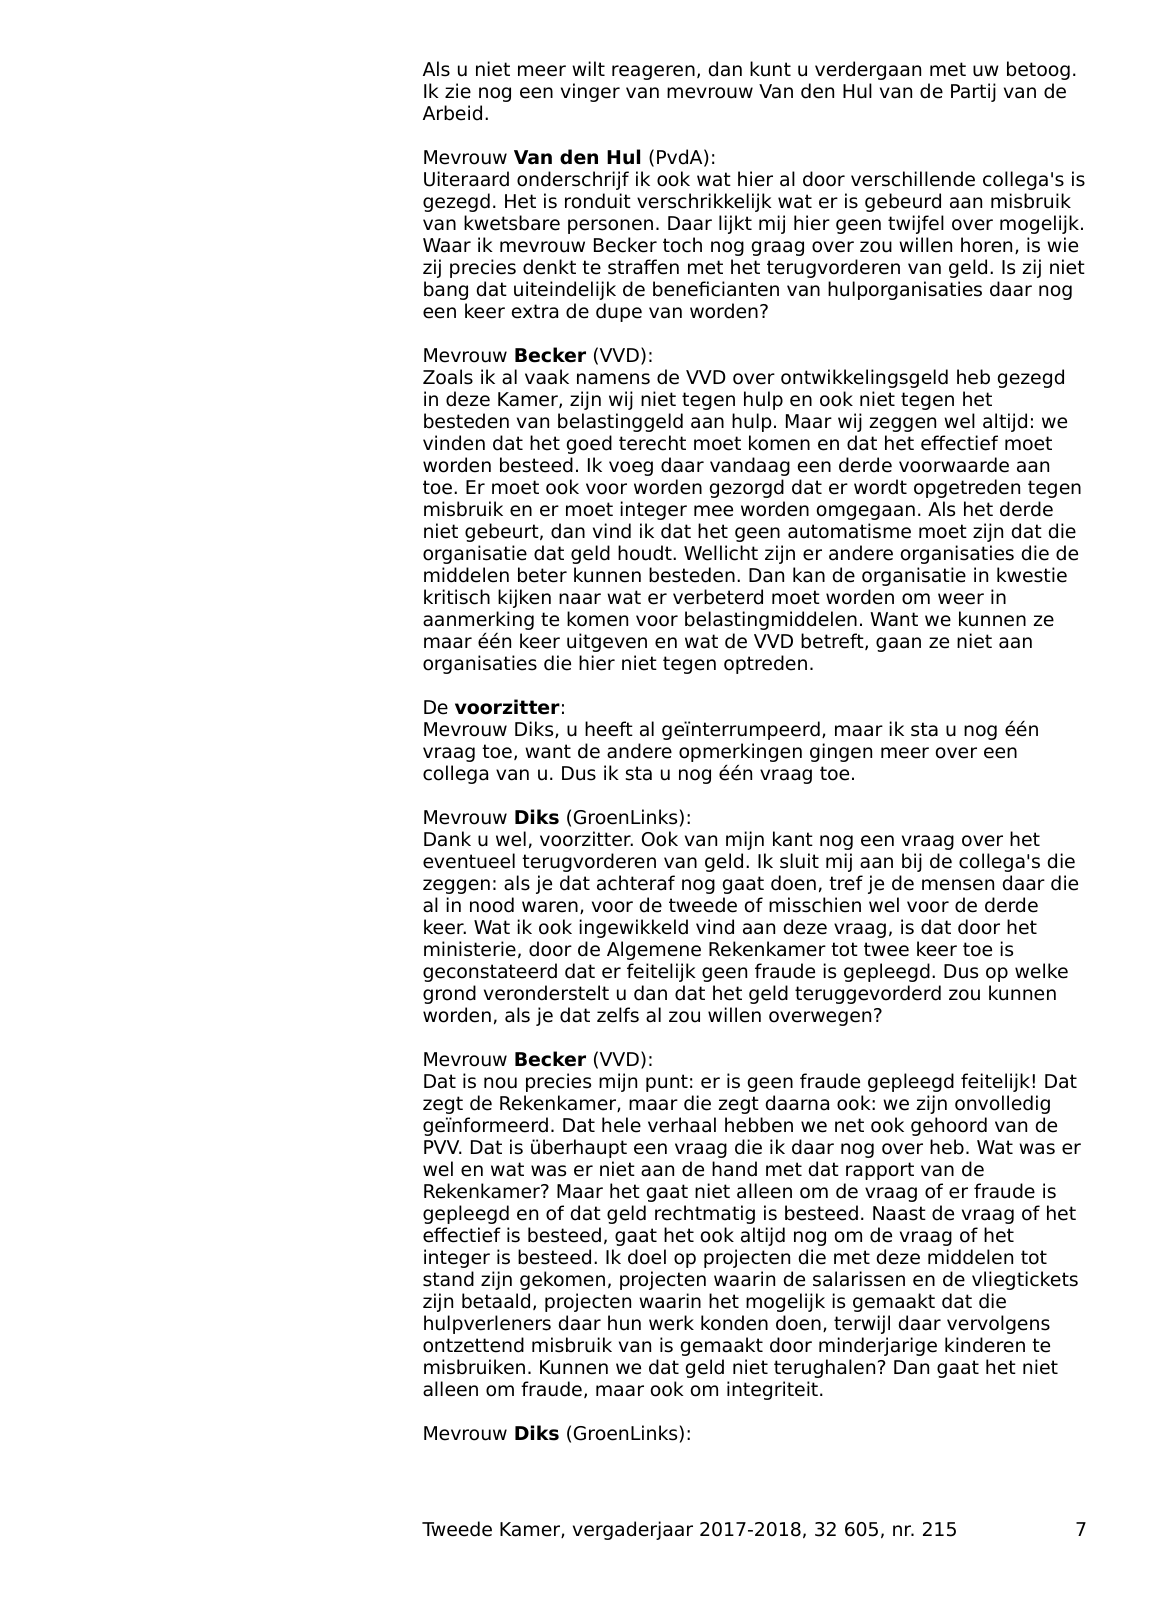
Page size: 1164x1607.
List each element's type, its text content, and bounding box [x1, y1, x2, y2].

text Mevrouw Van den Hul (PvdA): [422, 147, 1087, 169]
text De voorzitter: [422, 697, 1087, 719]
text Mevrouw Diks (GroenLinks): [422, 1423, 1087, 1445]
text Mevrouw Diks (GroenLinks): [422, 807, 1087, 829]
text Zoals ik al vaak namens de VVD over ontwikkelingsgeld heb gezegd in deze Kamer, zijn wij niet tegen hulp en ook niet tegen het besteden van belastinggeld aan hulp. Maar wij zeggen wel altijd: we vinden dat het goed terecht moet komen en dat het effectief moet worden besteed. Ik voeg daar vandaag een derde voorwaarde aan toe. Er moet ook voor worden gezorgd dat er wordt opgetreden tegen misbruik en er moet integer mee worden omgegaan. Als het derde niet gebeurt, dan vind ik dat het geen automatisme moet zijn dat die organisatie dat geld houdt. Wellicht zijn er andere organisaties die de middelen beter kunnen besteden. Dan kan de organisatie in kwestie kritisch kijken naar wat er verbeterd moet worden om weer in aanmerking te komen voor belastingmiddelen. Want we kunnen ze maar één keer uitgeven en wat de VVD betreft, gaan ze niet aan organisaties die hier niet tegen optreden. [422, 367, 1087, 675]
text Als u niet meer wilt reageren, dan kunt u verdergaan met uw betoog. Ik zie nog een vinger van mevrouw Van den Hul van de Partij van de Arbeid. [422, 59, 1087, 125]
text Mevrouw Becker (VVD): [422, 345, 1087, 367]
text Mevrouw Becker (VVD): [422, 1049, 1087, 1071]
text Dat is nou precies mijn punt: er is geen fraude gepleegd feitelijk! Dat zegt de Rekenkamer, maar die zegt daarna ook: we zijn onvolledig geïnformeerd. Dat hele verhaal hebben we net ook gehoord van de PVV. Dat is überhaupt een vraag die ik daar nog over heb. Wat was er wel en wat was er niet aan de hand met dat rapport van de Rekenkamer? Maar het gaat niet alleen om de vraag of er fraude is gepleegd en of dat geld rechtmatig is besteed. Naast de vraag of het effectief is besteed, gaat het ook altijd nog om de vraag of het integer is besteed. Ik doel op projecten die met deze middelen tot stand zijn gekomen, projecten waarin de salarissen en de vliegtickets zijn betaald, projecten waarin het mogelijk is gemaakt dat die hulpverleners daar hun werk konden doen, terwijl daar vervolgens ontzettend misbruik van is gemaakt door minderjarige kinderen te misbruiken. Kunnen we dat geld niet terughalen? Dan gaat het niet alleen om fraude, maar ook om integriteit. [422, 1071, 1087, 1401]
text Mevrouw Diks, u heeft al geïnterrumpeerd, maar ik sta u nog één vraag toe, want de andere opmerkingen gingen meer over een collega van u. Dus ik sta u nog één vraag toe. [422, 719, 1087, 785]
text Dank u wel, voorzitter. Ook van mijn kant nog een vraag over het eventueel terugvorderen van geld. Ik sluit mij aan bij de collega's die zeggen: als je dat achteraf nog gaat doen, tref je de mensen daar die al in nood waren, voor de tweede of misschien wel voor de derde keer. Wat ik ook ingewikkeld vind aan deze vraag, is dat door het ministerie, door de Algemene Rekenkamer tot twee keer toe is geconstateerd dat er feitelijk geen fraude is gepleegd. Dus op welke grond veronderstelt u dan dat het geld teruggevorderd zou kunnen worden, als je dat zelfs al zou willen overwegen? [422, 829, 1087, 1027]
text Uiteraard onderschrijf ik ook wat hier al door verschillende collega's is gezegd. Het is ronduit verschrikkelijk wat er is gebeurd aan misbruik van kwetsbare personen. Daar lijkt mij hier geen twijfel over mogelijk. Waar ik mevrouw Becker toch nog graag over zou willen horen, is wie zij precies denkt te straffen met het terugvorderen van geld. Is zij niet bang dat uiteindelijk de beneficianten van hulporganisaties daar nog een keer extra de dupe van worden? [422, 169, 1087, 323]
